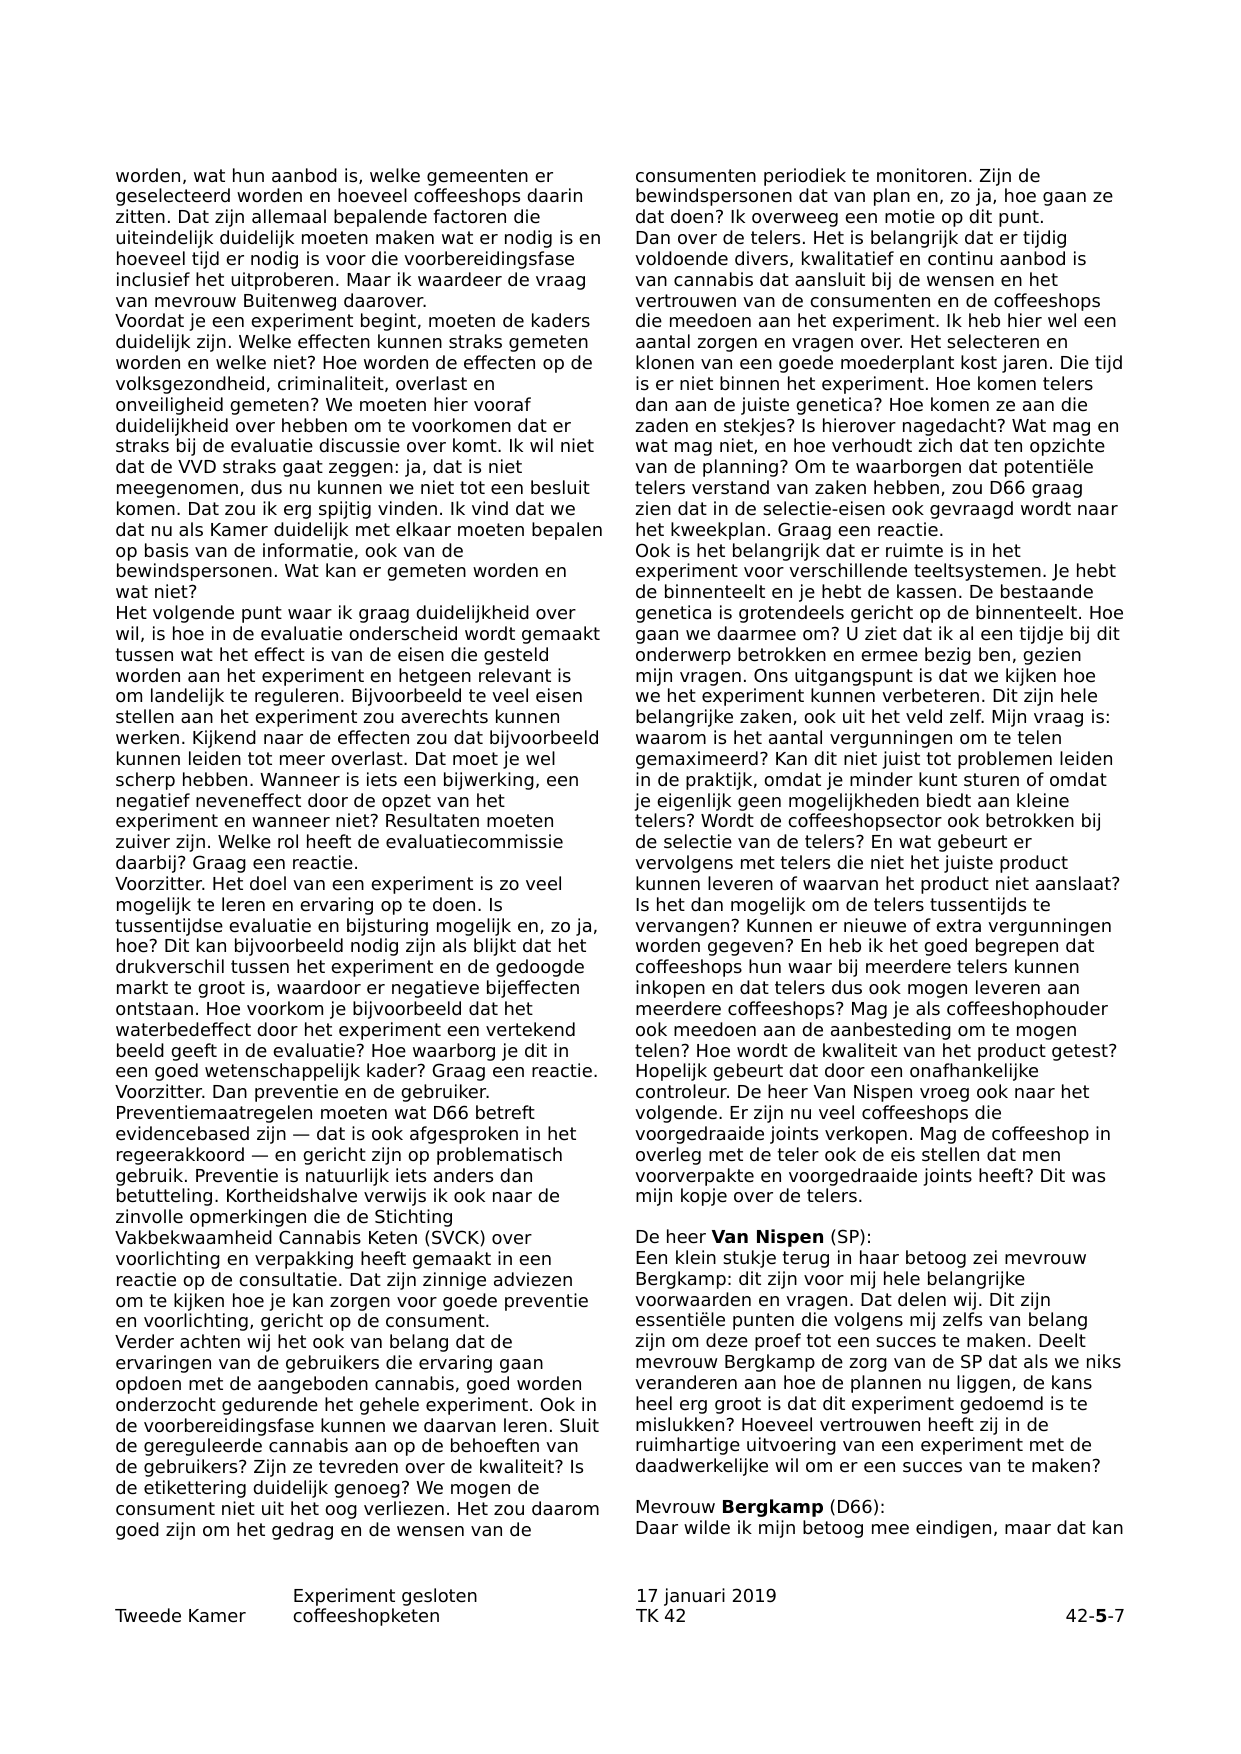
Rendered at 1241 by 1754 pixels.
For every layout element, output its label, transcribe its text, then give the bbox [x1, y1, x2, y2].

text consumenten periodiek te monitoren. Zijn de bewindspersonen dat van plan en, zo ja, hoe gaan ze dat doen? Ik overweeg een motie op dit punt. [635, 165, 1125, 228]
text De heer Van Nispen (SP): [635, 1227, 1125, 1248]
text Voorzitter. Het doel van een experiment is zo veel mogelijk te leren en ervaring op te doen. Is tussentijdse evaluatie en bijsturing mogelijk en, zo ja, hoe? Dit kan bijvoorbeeld nodig zijn als blijkt dat het drukverschil tussen het experiment en de gedoogde markt te groot is, waardoor er negatieve bijeffecten ontstaan. Hoe voorkom je bijvoorbeeld dat het waterbedeffect door het experiment een vertekend beeld geeft in de evaluatie? Hoe waarborg je dit in een goed wetenschappelijk kader? Graag een reactie. [115, 874, 605, 1082]
text Een klein stukje terug in haar betoog zei mevrouw Bergkamp: dit zijn voor mij hele belangrijke voorwaarden en vragen. Dat delen wij. Dit zijn essentiële punten die volgens mij zelfs van belang zijn om deze proef tot een succes te maken. Deelt mevrouw Bergkamp de zorg van de SP dat als we niks veranderen aan hoe de plannen nu liggen, de kans heel erg groot is dat dit experiment gedoemd is te mislukken? Hoeveel vertrouwen heeft zij in de ruimhartige uitvoering van een experiment met de daadwerkelijke wil om er een succes van te maken? [635, 1248, 1125, 1477]
text Dan over de telers. Het is belangrijk dat er tijdig voldoende divers, kwalitatief en continu aanbod is van cannabis dat aansluit bij de wensen en het vertrouwen van de consumenten en de coffeeshops die meedoen aan het experiment. Ik heb hier wel een aantal zorgen en vragen over. Het selecteren en klonen van een goede moederplant kost jaren. Die tijd is er niet binnen het experiment. Hoe komen telers dan aan de juiste genetica? Hoe komen ze aan die zaden en stekjes? Is hierover nagedacht? Wat mag en wat mag niet, en hoe verhoudt zich dat ten opzichte van de planning? Om te waarborgen dat potentiële telers verstand van zaken hebben, zou D66 graag zien dat in de selectie-eisen ook gevraagd wordt naar het kweekplan. Graag een reactie. [635, 228, 1125, 540]
text Verder achten wij het ook van belang dat de ervaringen van de gebruikers die ervaring gaan opdoen met de aangeboden cannabis, goed worden onderzocht gedurende het gehele experiment. Ook in de voorbereidingsfase kunnen we daarvan leren. Sluit de gereguleerde cannabis aan op de behoeften van de gebruikers? Zijn ze tevreden over de kwaliteit? Is de etikettering duidelijk genoeg? We mogen de consument niet uit het oog verliezen. Het zou daarom goed zijn om het gedrag en de wensen van de [115, 1332, 605, 1540]
text Voorzitter. Dan preventie en de gebruiker. Preventiemaatregelen moeten wat D66 betreft evidencebased zijn — dat is ook afgesproken in het regeerakkoord — en gericht zijn op problematisch gebruik. Preventie is natuurlijk iets anders dan betutteling. Kortheidshalve verwijs ik ook naar de zinvolle opmerkingen die de Stichting Vakbekwaamheid Cannabis Keten (SVCK) over voorlichting en verpakking heeft gemaakt in een reactie op de consultatie. Dat zijn zinnige adviezen om te kijken hoe je kan zorgen voor goede preventie en voorlichting, gericht op de consument. [115, 1082, 605, 1332]
text worden, wat hun aanbod is, welke gemeenten er geselecteerd worden en hoeveel coffeeshops daarin zitten. Dat zijn allemaal bepalende factoren die uiteindelijk duidelijk moeten maken wat er nodig is en hoeveel tijd er nodig is voor die voorbereidingsfase inclusief het uitproberen. Maar ik waardeer de vraag van mevrouw Buitenweg daarover. [115, 165, 605, 311]
text Het volgende punt waar ik graag duidelijkheid over wil, is hoe in de evaluatie onderscheid wordt gemaakt tussen wat het effect is van de eisen die gesteld worden aan het experiment en hetgeen relevant is om landelijk te reguleren. Bijvoorbeeld te veel eisen stellen aan het experiment zou averechts kunnen werken. Kijkend naar de effecten zou dat bijvoorbeeld kunnen leiden tot meer overlast. Dat moet je wel scherp hebben. Wanneer is iets een bijwerking, een negatief neveneffect door de opzet van het experiment en wanneer niet? Resultaten moeten zuiver zijn. Welke rol heeft de evaluatiecommissie daarbij? Graag een reactie. [115, 603, 605, 874]
text Daar wilde ik mijn betoog mee eindigen, maar dat kan [635, 1518, 1125, 1538]
text Voordat je een experiment begint, moeten de kaders duidelijk zijn. Welke effecten kunnen straks gemeten worden en welke niet? Hoe worden de effecten op de volksgezondheid, criminaliteit, overlast en onveiligheid gemeten? We moeten hier vooraf duidelijkheid over hebben om te voorkomen dat er straks bij de evaluatie discussie over komt. Ik wil niet dat de VVD straks gaat zeggen: ja, dat is niet meegenomen, dus nu kunnen we niet tot een besluit komen. Dat zou ik erg spijtig vinden. Ik vind dat we dat nu als Kamer duidelijk met elkaar moeten bepalen op basis van de informatie, ook van de bewindspersonen. Wat kan er gemeten worden en wat niet? [115, 311, 605, 603]
text Mevrouw Bergkamp (D66): [635, 1497, 1125, 1518]
text Ook is het belangrijk dat er ruimte is in het experiment voor verschillende teeltsystemen. Je hebt de binnenteelt en je hebt de kassen. De bestaande genetica is grotendeels gericht op de binnenteelt. Hoe gaan we daarmee om? U ziet dat ik al een tijdje bij dit onderwerp betrokken en ermee bezig ben, gezien mijn vragen. Ons uitgangspunt is dat we kijken hoe we het experiment kunnen verbeteren. Dit zijn hele belangrijke zaken, ook uit het veld zelf. Mijn vraag is: waarom is het aantal vergunningen om te telen gemaximeerd? Kan dit niet juist tot problemen leiden in de praktijk, omdat je minder kunt sturen of omdat je eigenlijk geen mogelijkheden biedt aan kleine telers? Wordt de coffeeshopsector ook betrokken bij de selectie van de telers? En wat gebeurt er vervolgens met telers die niet het juiste product kunnen leveren of waarvan het product niet aanslaat? Is het dan mogelijk om de telers tussentijds te vervangen? Kunnen er nieuwe of extra vergunningen worden gegeven? En heb ik het goed begrepen dat coffeeshops hun waar bij meerdere telers kunnen inkopen en dat telers dus ook mogen leveren aan meerdere coffeeshops? Mag je als coffeeshophouder ook meedoen aan de aanbesteding om te mogen telen? Hoe wordt de kwaliteit van het product getest? Hopelijk gebeurt dat door een onafhankelijke controleur. De heer Van Nispen vroeg ook naar het volgende. Er zijn nu veel coffeeshops die voorgedraaide joints verkopen. Mag de coffeeshop in overleg met de teler ook de eis stellen dat men voorverpakte en voorgedraaide joints heeft? Dit was mijn kopje over de telers. [635, 540, 1125, 1207]
